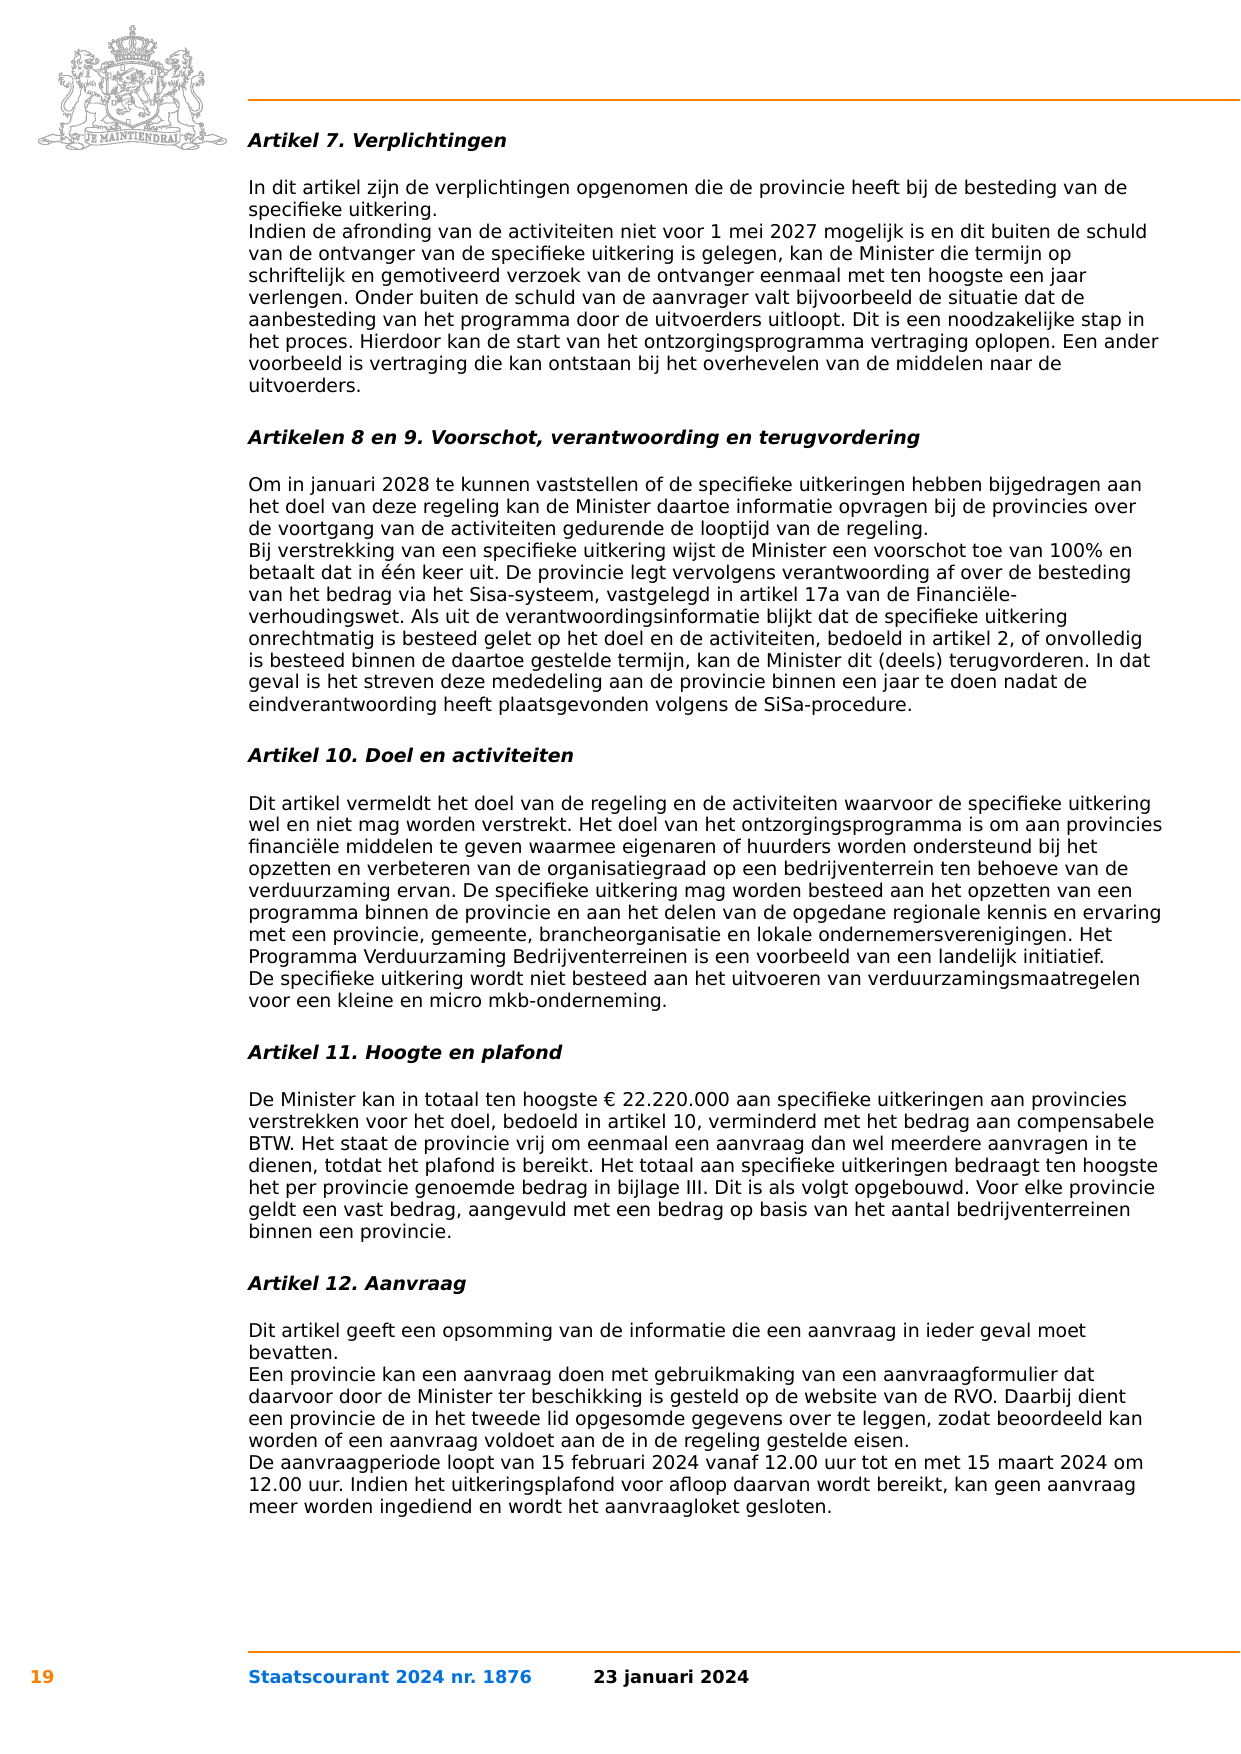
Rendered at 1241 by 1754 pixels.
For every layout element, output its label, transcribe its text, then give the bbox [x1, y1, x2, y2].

text Dit artikel vermeldt het doel van de regeling en de activiteiten waarvoor de specifieke uitkering wel en niet mag worden verstrekt. Het doel van het ontzorgingsprogramma is om aan provincies financiële middelen te geven waarmee eigenaren of huurders worden ondersteund bij het opzetten en verbeteren van de organisatiegraad op een bedrijventerrein ten behoeve van de verduurzaming ervan. De specifieke uitkering mag worden besteed aan het opzetten van een programma binnen de provincie en aan het delen van de opgedane regionale kennis en ervaring met een provincie, gemeente, brancheorganisatie en lokale ondernemersverenigingen. Het Programma Verduurzaming Bedrijventerreinen is een voorbeeld van een landelijk initiatief. [248, 792, 1163, 968]
text Bij verstrekking van een specifieke uitkering wijst de Minister een voorschot toe van 100% en betaalt dat in één keer uit. De provincie legt vervolgens verantwoording af over de besteding van het bedrag via het Sisa-systeem, vastgelegd in artikel 17a van de Financiële-verhoudingswet. Als uit de verantwoordingsinformatie blijkt dat de specifieke uitkering onrechtmatig is besteed gelet op het doel en de activiteiten, bedoeld in artikel 2, of onvolledig is besteed binnen de daartoe gestelde termijn, kan de Minister dit (deels) terugvorderen. In dat geval is het streven deze mededeling aan de provincie binnen een jaar te doen nadat de eindverantwoording heeft plaatsgevonden volgens de SiSa-procedure. [248, 539, 1163, 715]
text Dit artikel geeft een opsomming van de informatie die een aanvraag in ieder geval moet bevatten. [248, 1320, 1163, 1364]
subtitle Artikelen 8 en 9. Voorschot, verantwoording en terugvordering [248, 427, 1163, 449]
subtitle Artikel 11. Hoogte en plafond [248, 1042, 1163, 1064]
subtitle Artikel 12. Aanvraag [248, 1273, 1163, 1295]
text Indien de afronding van de activiteiten niet voor 1 mei 2027 mogelijk is en dit buiten de schuld van de ontvanger van de specifieke uitkering is gelegen, kan de Minister die termijn op schriftelijk en gemotiveerd verzoek van de ontvanger eenmaal met ten hoogste een jaar verlengen. Onder buiten de schuld van de aanvrager valt bijvoorbeeld de situatie dat de aanbesteding van het programma door de uitvoerders uitloopt. Dit is een noodzakelijke stap in het proces. Hierdoor kan de start van het ontzorgingsprogramma vertraging oplopen. Een ander voorbeeld is vertraging die kan ontstaan bij het overhevelen van de middelen naar de uitvoerders. [248, 221, 1163, 397]
text De specifieke uitkering wordt niet besteed aan het uitvoeren van verduurzamingsmaatregelen voor een kleine en micro mkb-onderneming. [248, 968, 1163, 1012]
text De aanvraagperiode loopt van 15 februari 2024 vanaf 12.00 uur tot en met 15 maart 2024 om 12.00 uur. Indien het uitkeringsplafond voor afloop daarvan wordt bereikt, kan geen aanvraag meer worden ingediend en wordt het aanvraagloket gesloten. [248, 1452, 1163, 1518]
subtitle Artikel 7. Verplichtingen [248, 130, 1163, 152]
subtitle Artikel 10. Doel en activiteiten [248, 745, 1163, 767]
picture [38, 25, 227, 150]
text Om in januari 2028 te kunnen vaststellen of de specifieke uitkeringen hebben bijgedragen aan het doel van deze regeling kan de Minister daartoe informatie opvragen bij de provincies over de voortgang van de activiteiten gedurende de looptijd van de regeling. [248, 474, 1163, 539]
text De Minister kan in totaal ten hoogste € 22.220.000 aan specifieke uitkeringen aan provincies verstrekken voor het doel, bedoeld in artikel 10, verminderd met het bedrag aan compensabele BTW. Het staat de provincie vrij om eenmaal een aanvraag dan wel meerdere aanvragen in te dienen, totdat het plafond is bereikt. Het totaal aan specifieke uitkeringen bedraagt ten hoogste het per provincie genoemde bedrag in bijlage III. Dit is als volgt opgebouwd. Voor elke provincie geldt een vast bedrag, aangevuld met een bedrag op basis van het aantal bedrijventerreinen binnen een provincie. [248, 1089, 1163, 1243]
text Een provincie kan een aanvraag doen met gebruikmaking van een aanvraagformulier dat daarvoor door de Minister ter beschikking is gesteld op de website van de RVO. Daarbij dient een provincie de in het tweede lid opgesomde gegevens over te leggen, zodat beoordeeld kan worden of een aanvraag voldoet aan de in de regeling gestelde eisen. [248, 1364, 1163, 1452]
text In dit artikel zijn de verplichtingen opgenomen die de provincie heeft bij de besteding van de specifieke uitkering. [248, 177, 1163, 221]
